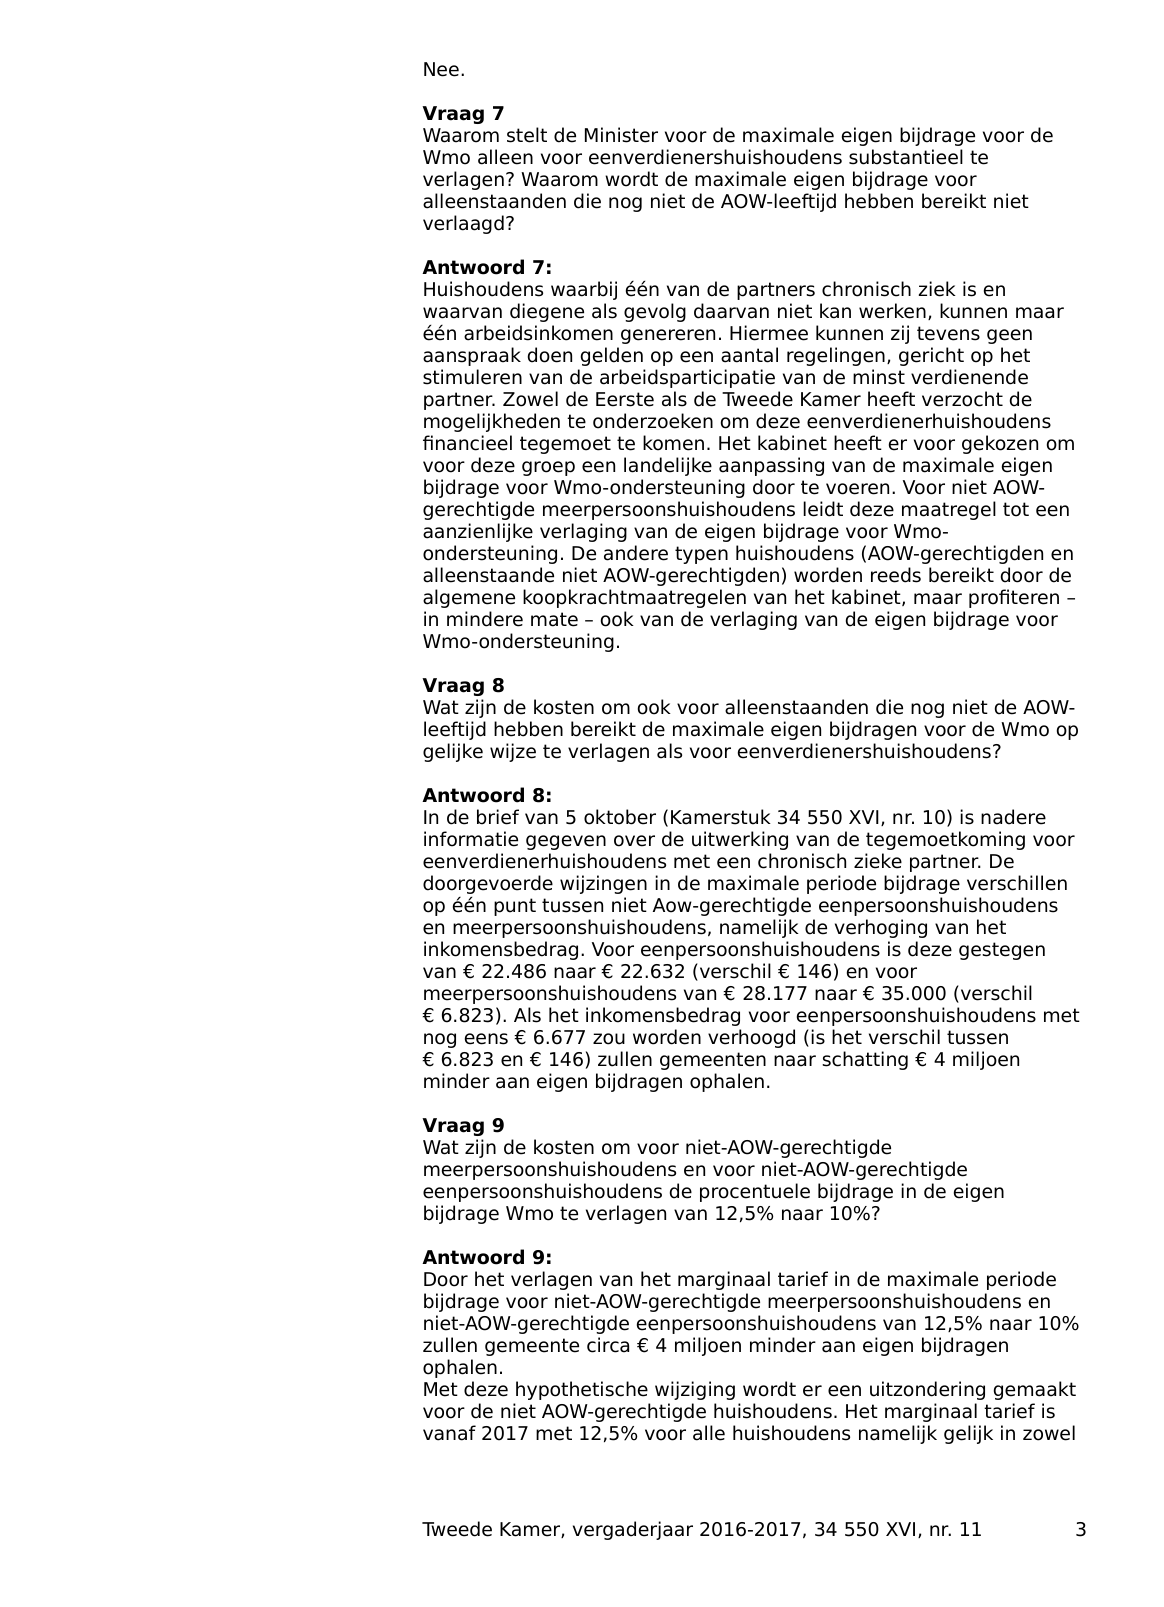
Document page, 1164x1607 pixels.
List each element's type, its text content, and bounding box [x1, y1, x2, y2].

text Nee. [422, 59, 1087, 81]
text Wat zijn de kosten om ook voor alleenstaanden die nog niet de AOW-leeftijd hebben bereikt de maximale eigen bijdragen voor de Wmo op gelijke wijze te verlagen als voor eenverdienershuishoudens? [422, 697, 1087, 763]
text Antwoord 9: [422, 1247, 1087, 1269]
text Antwoord 8: [422, 785, 1087, 807]
text Vraag 9 [422, 1115, 1087, 1137]
text In de brief van 5 oktober (Kamerstuk 34 550 XVI, nr. 10) is nadere informatie gegeven over de uitwerking van de tegemoetkoming voor eenverdienerhuishoudens met een chronisch zieke partner. De doorgevoerde wijzingen in de maximale periode bijdrage verschillen op één punt tussen niet Aow-gerechtigde eenpersoonshuishoudens en meerpersoonshuishoudens, namelijk de verhoging van het inkomensbedrag. Voor eenpersoonshuishoudens is deze gestegen van € 22.486 naar € 22.632 (verschil € 146) en voor meerpersoonshuishoudens van € 28.177 naar € 35.000 (verschil € 6.823). Als het inkomensbedrag voor eenpersoonshuishoudens met nog eens € 6.677 zou worden verhoogd (is het verschil tussen € 6.823 en € 146) zullen gemeenten naar schatting € 4 miljoen minder aan eigen bijdragen ophalen. [422, 807, 1087, 1093]
text Vraag 7 [422, 103, 1087, 125]
text Wat zijn de kosten om voor niet-AOW-gerechtigde meerpersoonshuishoudens en voor niet-AOW-gerechtigde eenpersoonshuishoudens de procentuele bijdrage in de eigen bijdrage Wmo te verlagen van 12,5% naar 10%? [422, 1137, 1087, 1225]
text Huishoudens waarbij één van de partners chronisch ziek is en waarvan diegene als gevolg daarvan niet kan werken, kunnen maar één arbeidsinkomen genereren. Hiermee kunnen zij tevens geen aanspraak doen gelden op een aantal regelingen, gericht op het stimuleren van de arbeidsparticipatie van de minst verdienende partner. Zowel de Eerste als de Tweede Kamer heeft verzocht de mogelijkheden te onderzoeken om deze eenverdienerhuishoudens financieel tegemoet te komen. Het kabinet heeft er voor gekozen om voor deze groep een landelijke aanpassing van de maximale eigen bijdrage voor Wmo-ondersteuning door te voeren. Voor niet AOW-gerechtigde meerpersoonshuishoudens leidt deze maatregel tot een aanzienlijke verlaging van de eigen bijdrage voor Wmo-ondersteuning. De andere typen huishoudens (AOW-gerechtigden en alleenstaande niet AOW-gerechtigden) worden reeds bereikt door de algemene koopkrachtmaatregelen van het kabinet, maar profiteren – in mindere mate – ook van de verlaging van de eigen bijdrage voor Wmo-ondersteuning. [422, 279, 1087, 653]
text Met deze hypothetische wijziging wordt er een uitzondering gemaakt voor de niet AOW-gerechtigde huishoudens. Het marginaal tarief is vanaf 2017 met 12,5% voor alle huishoudens namelijk gelijk in zowel [422, 1379, 1087, 1445]
text Waarom stelt de Minister voor de maximale eigen bijdrage voor de Wmo alleen voor eenverdienershuishoudens substantieel te verlagen? Waarom wordt de maximale eigen bijdrage voor alleenstaanden die nog niet de AOW-leeftijd hebben bereikt niet verlaagd? [422, 125, 1087, 235]
text Vraag 8 [422, 675, 1087, 697]
text Antwoord 7: [422, 257, 1087, 279]
text Door het verlagen van het marginaal tarief in de maximale periode bijdrage voor niet-AOW-gerechtigde meerpersoonshuishoudens en niet-AOW-gerechtigde eenpersoonshuishoudens van 12,5% naar 10% zullen gemeente circa € 4 miljoen minder aan eigen bijdragen ophalen. [422, 1269, 1087, 1379]
